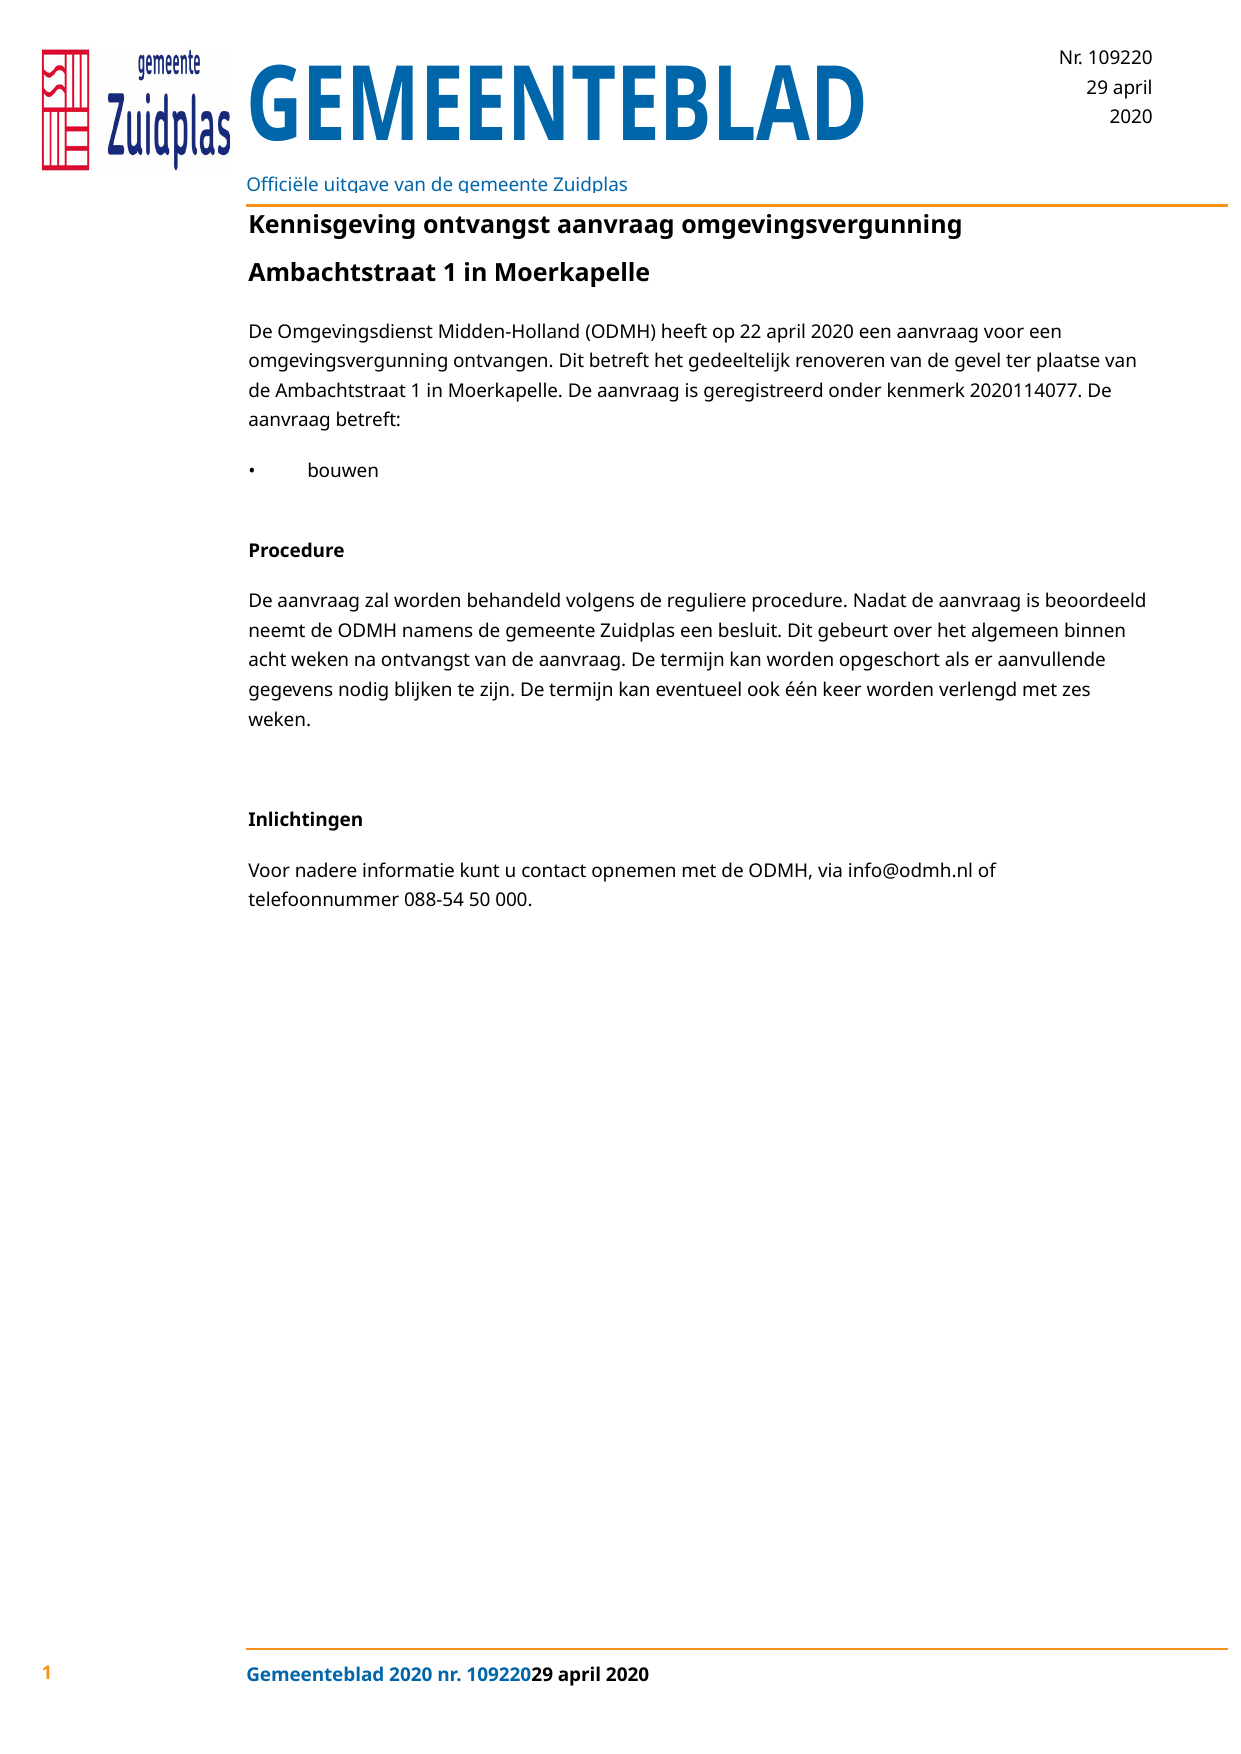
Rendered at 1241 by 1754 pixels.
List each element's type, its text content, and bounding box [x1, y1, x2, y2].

text Voor nadere informatie kunt u contact opnemen met de ODMH, via info@odmh.nl of telefoonnummer 088-54 50 000. [248, 857, 1152, 912]
text Kennisgeving ontvangst aanvraag omgevingsvergunning Ambachtstraat 1 in Moerkapelle [248, 207, 1152, 288]
text Procedure [248, 537, 1152, 563]
text Inlichtingen [248, 807, 1152, 832]
text De Omgevingsdienst Midden-Holland (ODMH) heeft op 22 april 2020 een aanvraag voor een omgevingsvergunning ontvangen. Dit betreft het gedeeltelijk renoveren van de gevel ter plaatse van de Ambachtstraat 1 in Moerkapelle. De aanvraag is geregistreerd onder kenmerk 2020114077. De aanvraag betreft: [248, 318, 1152, 432]
text De aanvraag zal worden behandeld volgens de reguliere procedure. Nadat de aanvraag is beoordeeld neemt de ODMH namens de gemeente Zuidplas een besluit. Dit gebeurt over het algemeen binnen acht weken na ontvangst van de aanvraag. De termijn kan worden opgeschort als er aanvullende gegevens nodig blijken te zijn. De termijn kan eventueel ook één keer worden verlengd met zes weken. [248, 587, 1152, 732]
list bouwen [248, 457, 1152, 483]
picture [41, 47, 231, 172]
